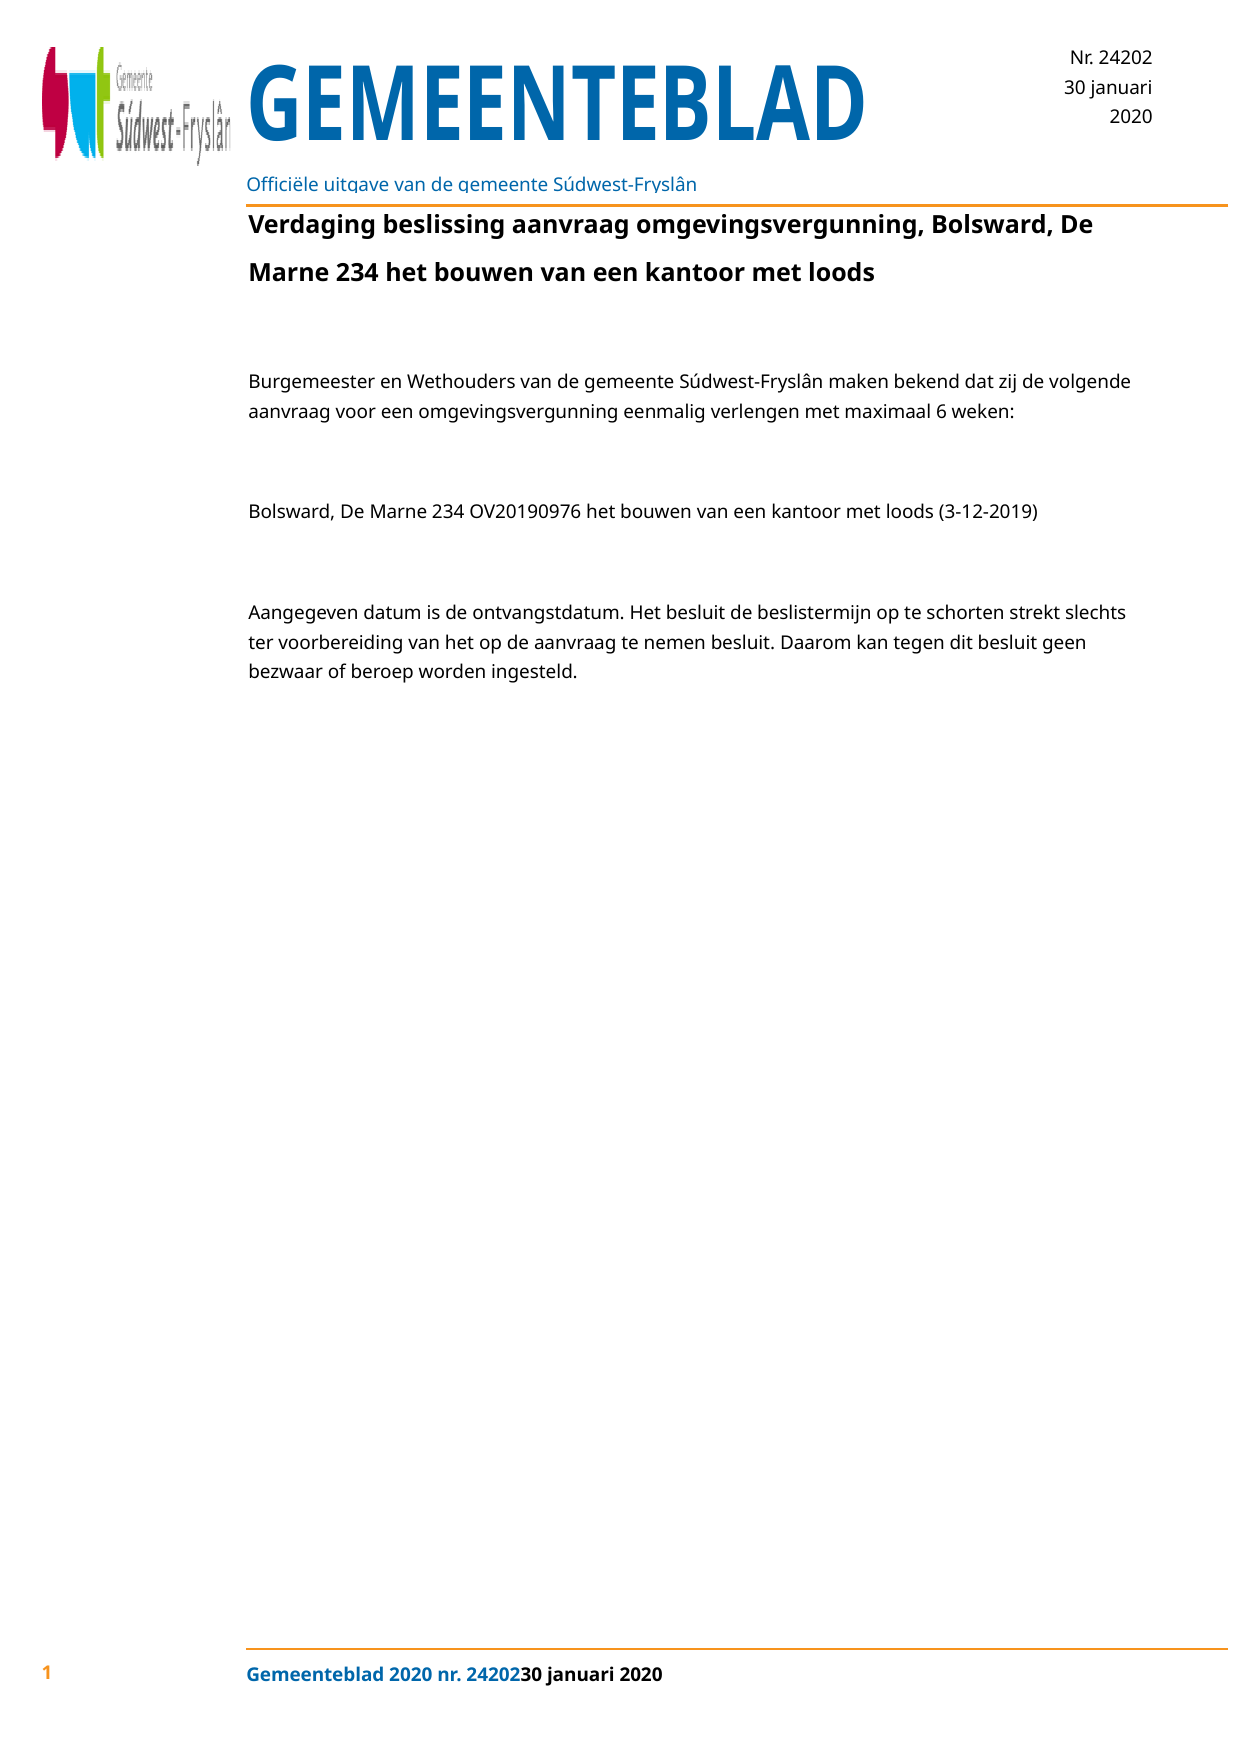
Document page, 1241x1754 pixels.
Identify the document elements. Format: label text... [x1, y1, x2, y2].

picture [41, 47, 231, 172]
text Aangegeven datum is de ontvangstdatum. Het besluit de beslistermijn op te schorten strekt slechts ter voorbereiding van het op de aanvraag te nemen besluit. Daarom kan tegen dit besluit geen bezwaar of beroep worden ingesteld. [248, 599, 1152, 684]
text Burgemeester en Wethouders van de gemeente Súdwest-Fryslân maken bekend dat zij de volgende aanvraag voor een omgevingsvergunning eenmalig verlengen met maximaal 6 weken: [248, 368, 1152, 424]
text Verdaging beslissing aanvraag omgevingsvergunning, Bolsward, De Marne 234 het bouwen van een kantoor met loods [248, 207, 1152, 288]
text Bolsward, De Marne 234 OV20190976 het bouwen van een kantoor met loods (3-12-2019) [248, 499, 1152, 524]
